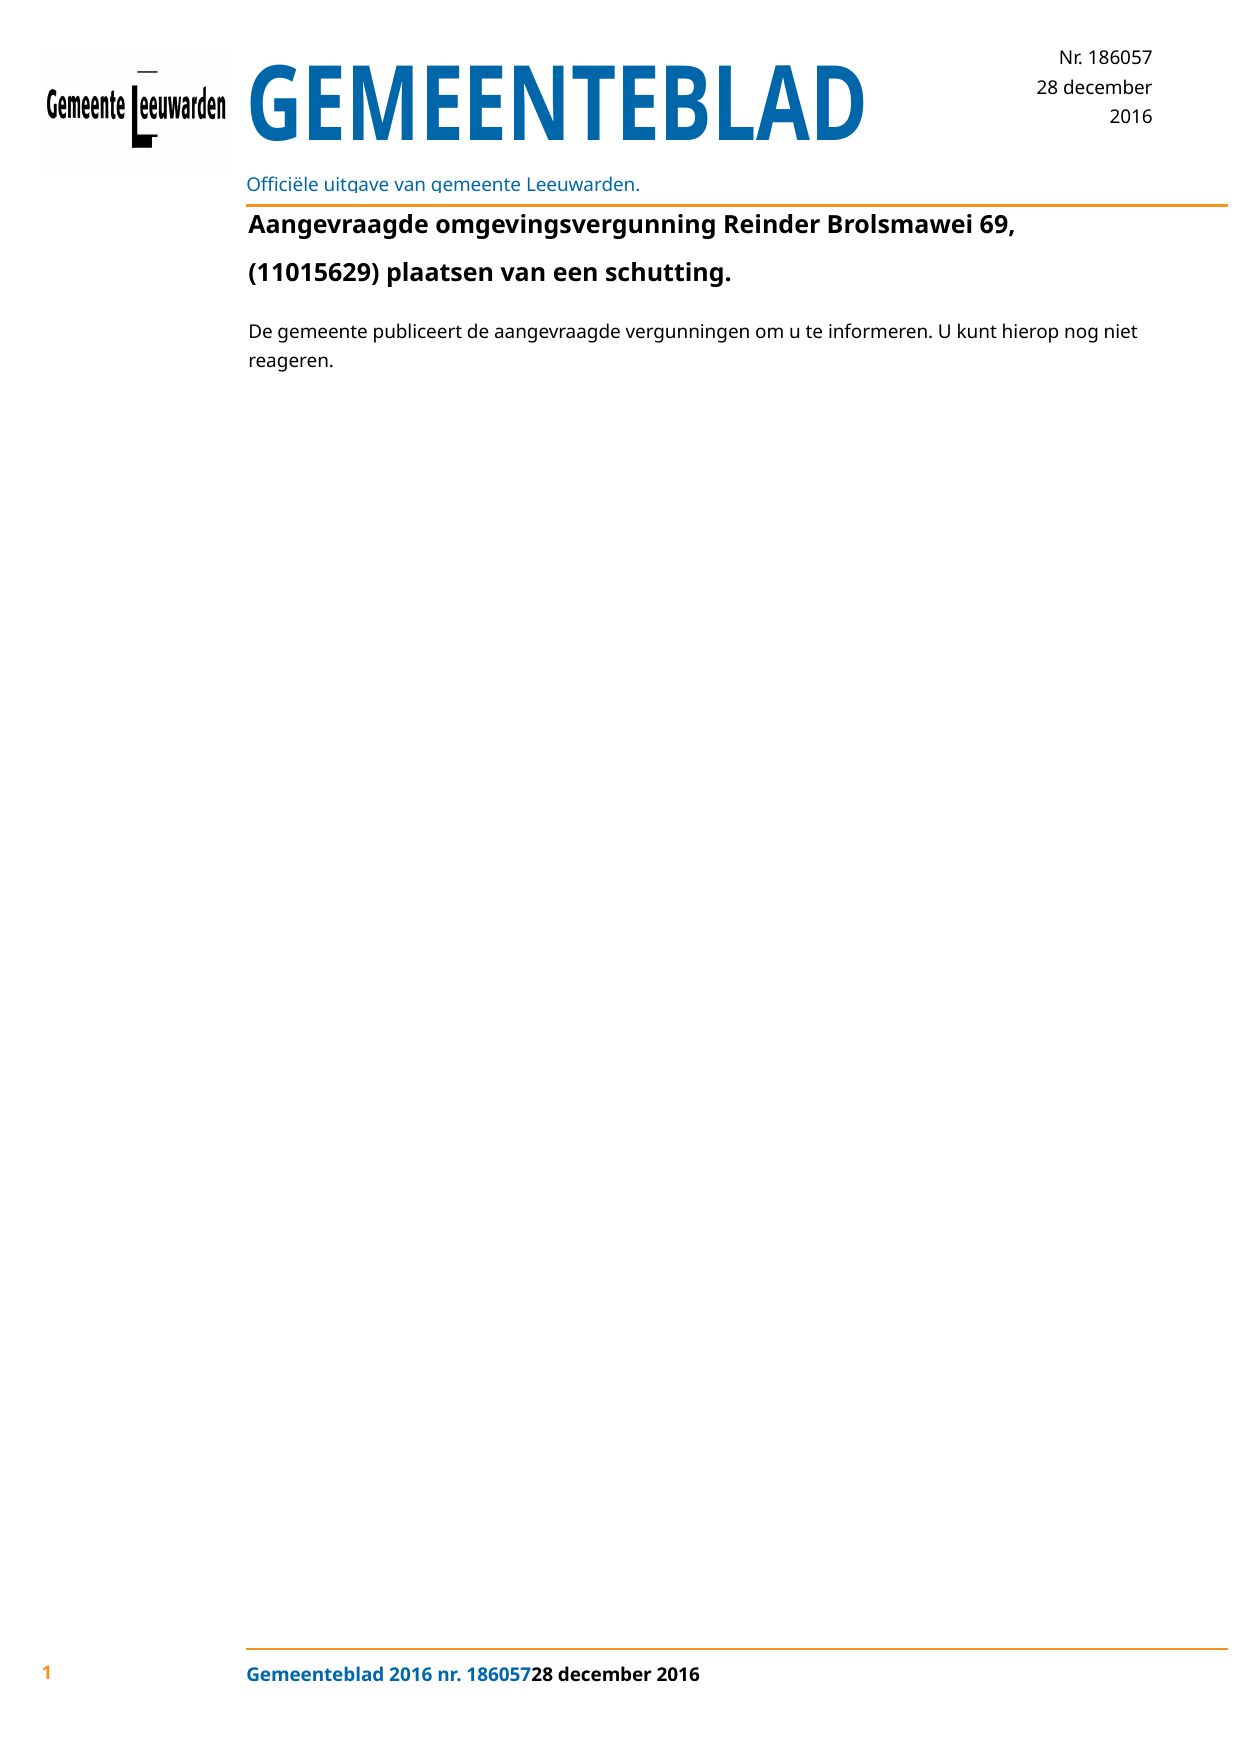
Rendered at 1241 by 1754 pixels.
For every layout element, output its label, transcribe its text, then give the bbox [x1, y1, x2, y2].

text Aangevraagde omgevingsvergunning Reinder Brolsmawei 69, (11015629) plaatsen van een schutting. [248, 207, 1152, 288]
picture [41, 47, 231, 172]
text De gemeente publiceert de aangevraagde vergunningen om u te informeren. U kunt hierop nog niet reageren. [248, 318, 1152, 373]
